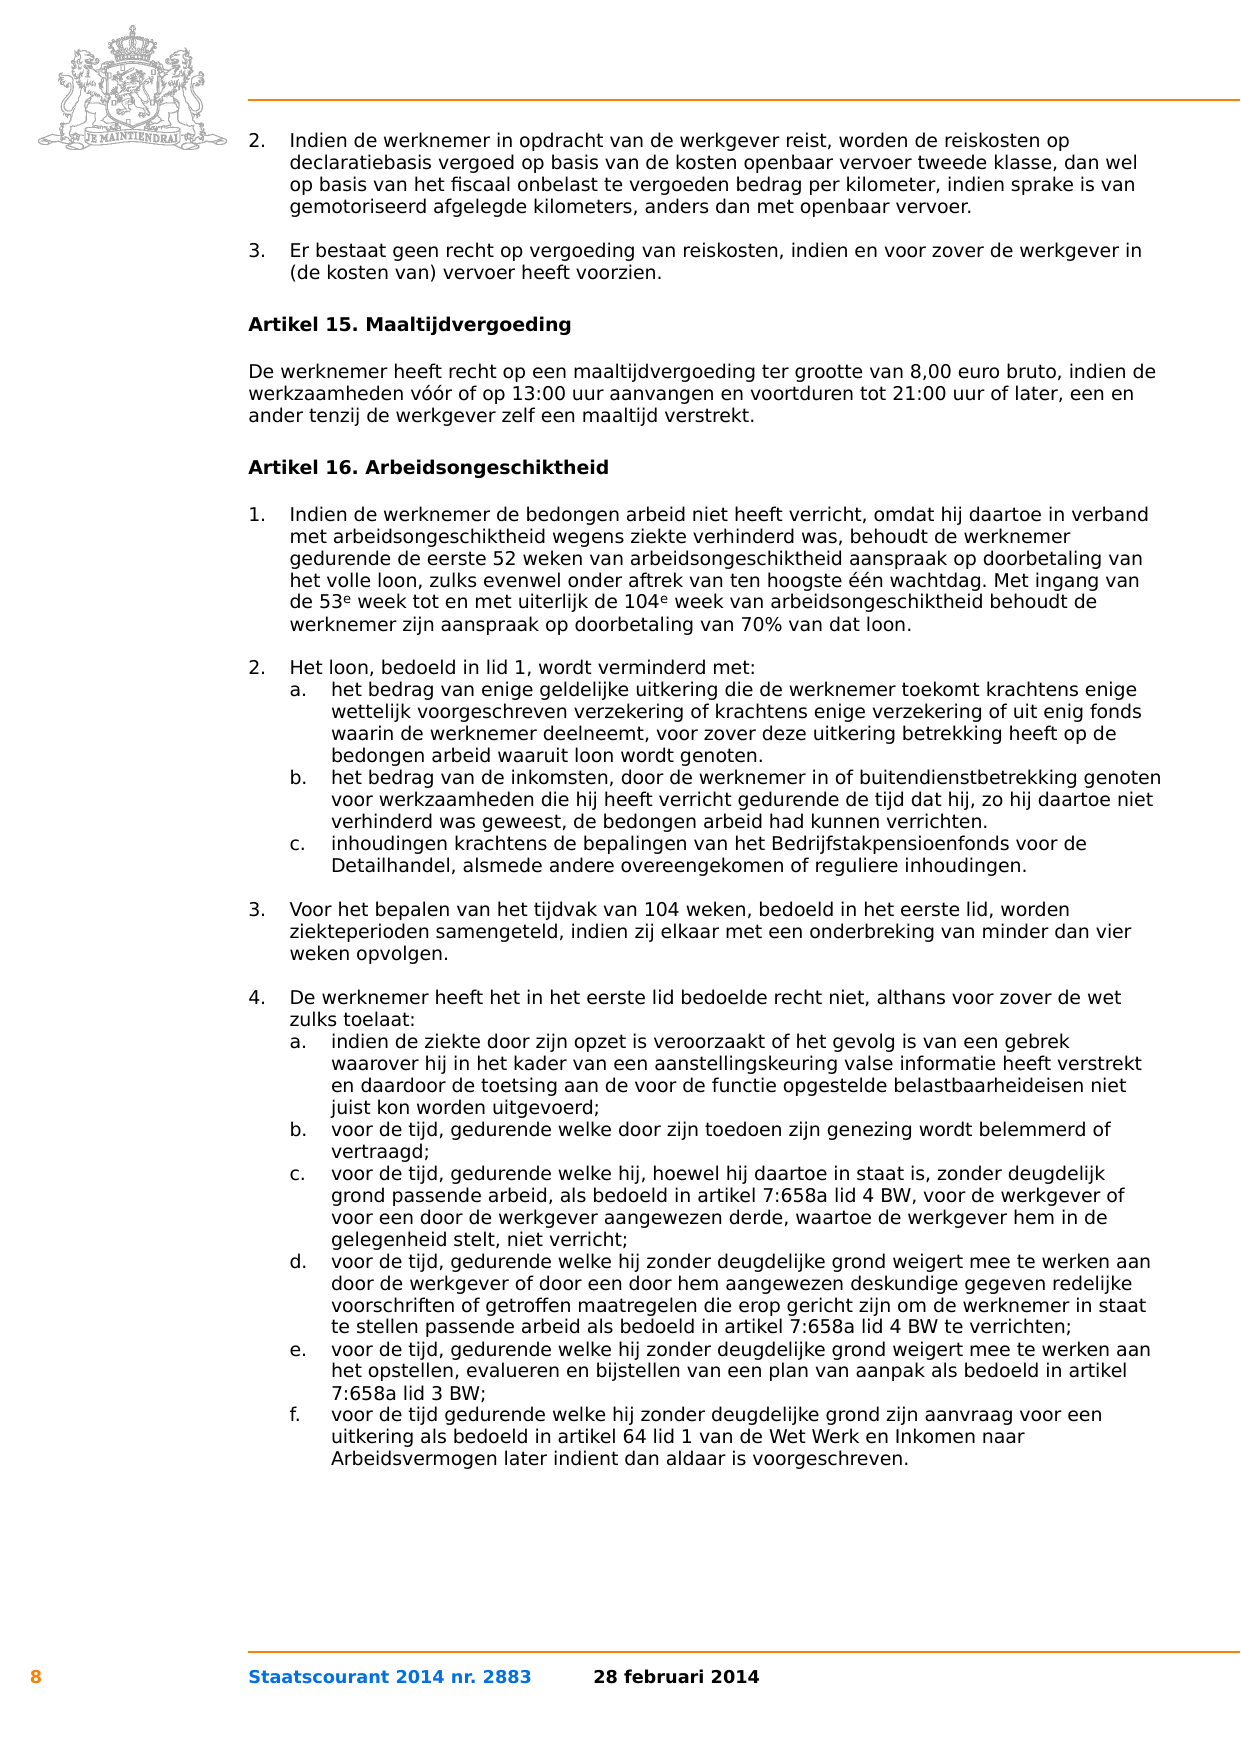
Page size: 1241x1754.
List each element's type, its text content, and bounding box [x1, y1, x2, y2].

text De werknemer heeft recht op een maaltijdvergoeding ter grootte van 8,00 euro bruto, indien de werkzaamheden vóór of op 13:00 uur aanvangen en voortduren tot 21:00 uur of later, een en ander tenzij de werkgever zelf een maaltijd verstrekt. [248, 361, 1163, 427]
text a. het bedrag van enige geldelijke uitkering die de werknemer toekomt krachtens enige wettelijk voorgeschreven verzekering of krachtens enige verzekering of uit enig fonds waarin de werknemer deelneemt, voor zover deze uitkering betrekking heeft op de bedongen arbeid waaruit loon wordt genoten. [289, 679, 1163, 767]
subtitle Artikel 16. Arbeidsongeschiktheid [248, 457, 1163, 478]
text e. voor de tijd, gedurende welke hij zonder deugdelijke grond weigert mee te werken aan het opstellen, evalueren en bijstellen van een plan van aanpak als bedoeld in artikel 7:658a lid 3 BW; [289, 1338, 1163, 1404]
text c. voor de tijd, gedurende welke hij, hoewel hij daartoe in staat is, zonder deugdelijk grond passende arbeid, als bedoeld in artikel 7:658a lid 4 BW, voor de werkgever of voor een door de werkgever aangewezen derde, waartoe de werkgever hem in de gelegenheid stelt, niet verricht; [289, 1163, 1163, 1251]
text 4. De werknemer heeft het in het eerste lid bedoelde recht niet, althans voor zover de wet zulks toelaat: [248, 987, 1163, 1031]
text d. voor de tijd, gedurende welke hij zonder deugdelijke grond weigert mee te werken aan door de werkgever of door een door hem aangewezen deskundige gegeven redelijke voorschriften of getroffen maatregelen die erop gericht zijn om de werknemer in staat te stellen passende arbeid als bedoeld in artikel 7:658a lid 4 BW te verrichten; [289, 1251, 1163, 1338]
text b. het bedrag van de inkomsten, door de werknemer in of buitendienstbetrekking genoten voor werkzaamheden die hij heeft verricht gedurende de tijd dat hij, zo hij daartoe niet verhinderd was geweest, de bedongen arbeid had kunnen verrichten. [289, 767, 1163, 833]
text f. voor de tijd gedurende welke hij zonder deugdelijke grond zijn aanvraag voor een uitkering als bedoeld in artikel 64 lid 1 van de Wet Werk en Inkomen naar Arbeidsvermogen later indient dan aldaar is voorgeschreven. [289, 1404, 1163, 1470]
text 2. Het loon, bedoeld in lid 1, wordt verminderd met: [248, 657, 1163, 679]
text a. indien de ziekte door zijn opzet is veroorzaakt of het gevolg is van een gebrek waarover hij in het kader van een aanstellingskeuring valse informatie heeft verstrekt en daardoor de toetsing aan de voor de functie opgestelde belastbaarheideisen niet juist kon worden uitgevoerd; [289, 1031, 1163, 1119]
text 2. Indien de werknemer in opdracht van de werkgever reist, worden de reiskosten op declaratiebasis vergoed op basis van de kosten openbaar vervoer tweede klasse, dan wel op basis van het fiscaal onbelast te vergoeden bedrag per kilometer, indien sprake is van gemotoriseerd afgelegde kilometers, anders dan met openbaar vervoer. [248, 130, 1163, 218]
text 3. Er bestaat geen recht op vergoeding van reiskosten, indien en voor zover de werkgever in (de kosten van) vervoer heeft voorzien. [248, 240, 1163, 284]
text 1. Indien de werknemer de bedongen arbeid niet heeft verricht, omdat hij daartoe in verband met arbeidsongeschiktheid wegens ziekte verhinderd was, behoudt de werknemer gedurende de eerste 52 weken van arbeidsongeschiktheid aanspraak op doorbetaling van het volle loon, zulks evenwel onder aftrek van ten hoogste één wachtdag. Met ingang van de 53e week tot en met uiterlijk de 104e week van arbeidsongeschiktheid behoudt de werknemer zijn aanspraak op doorbetaling van 70% van dat loon. [248, 503, 1163, 635]
subtitle Artikel 15. Maaltijdvergoeding [248, 314, 1163, 336]
text 3. Voor het bepalen van het tijdvak van 104 weken, bedoeld in het eerste lid, worden ziekteperioden samengeteld, indien zij elkaar met een onderbreking van minder dan vier weken opvolgen. [248, 899, 1163, 965]
text b. voor de tijd, gedurende welke door zijn toedoen zijn genezing wordt belemmerd of vertraagd; [289, 1119, 1163, 1163]
text c. inhoudingen krachtens de bepalingen van het Bedrijfstakpensioenfonds voor de Detailhandel, alsmede andere overeengekomen of reguliere inhoudingen. [289, 833, 1163, 877]
picture [38, 25, 227, 150]
